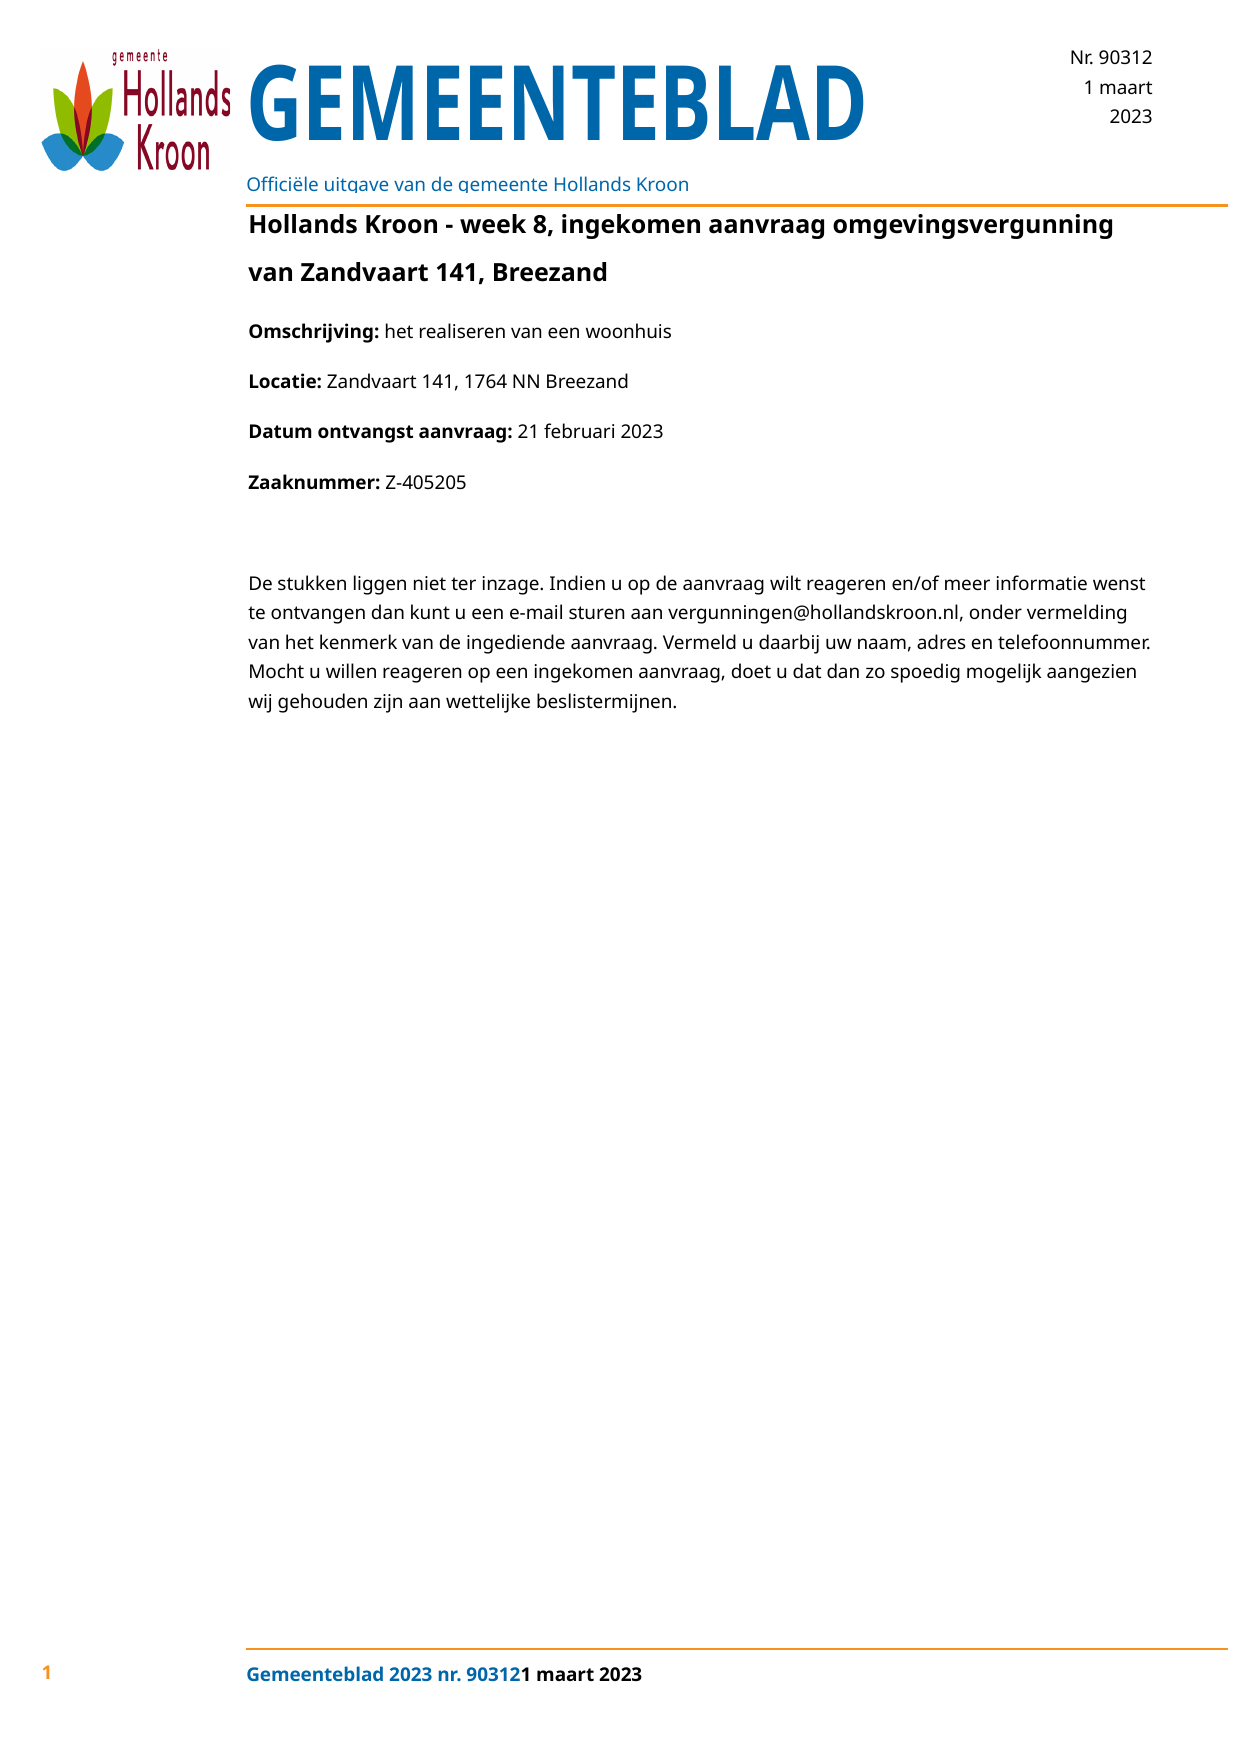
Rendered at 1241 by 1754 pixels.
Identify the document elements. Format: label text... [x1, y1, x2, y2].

text Locatie: Zandvaart 141, 1764 NN Breezand [248, 368, 1152, 394]
text Datum ontvangst aanvraag: 21 februari 2023 [248, 419, 1152, 444]
text De stukken liggen niet ter inzage. Indien u op de aanvraag wilt reageren en/of meer informatie wenst te ontvangen dan kunt u een e-mail sturen aan vergunningen@hollandskroon.nl, onder vermelding van het kenmerk van de ingediende aanvraag. Vermeld u daarbij uw naam, adres en telefoonnummer. Mocht u willen reageren op een ingekomen aanvraag, doet u dat dan zo spoedig mogelijk aangezien wij gehouden zijn aan wettelijke beslistermijnen. [248, 570, 1152, 714]
text Hollands Kroon - week 8, ingekomen aanvraag omgevingsvergunning van Zandvaart 141, Breezand [248, 207, 1152, 288]
text Omschrijving: het realiseren van een woonhuis [248, 318, 1152, 344]
text Zaaknummer: Z-405205 [248, 469, 1152, 495]
picture [41, 47, 231, 172]
